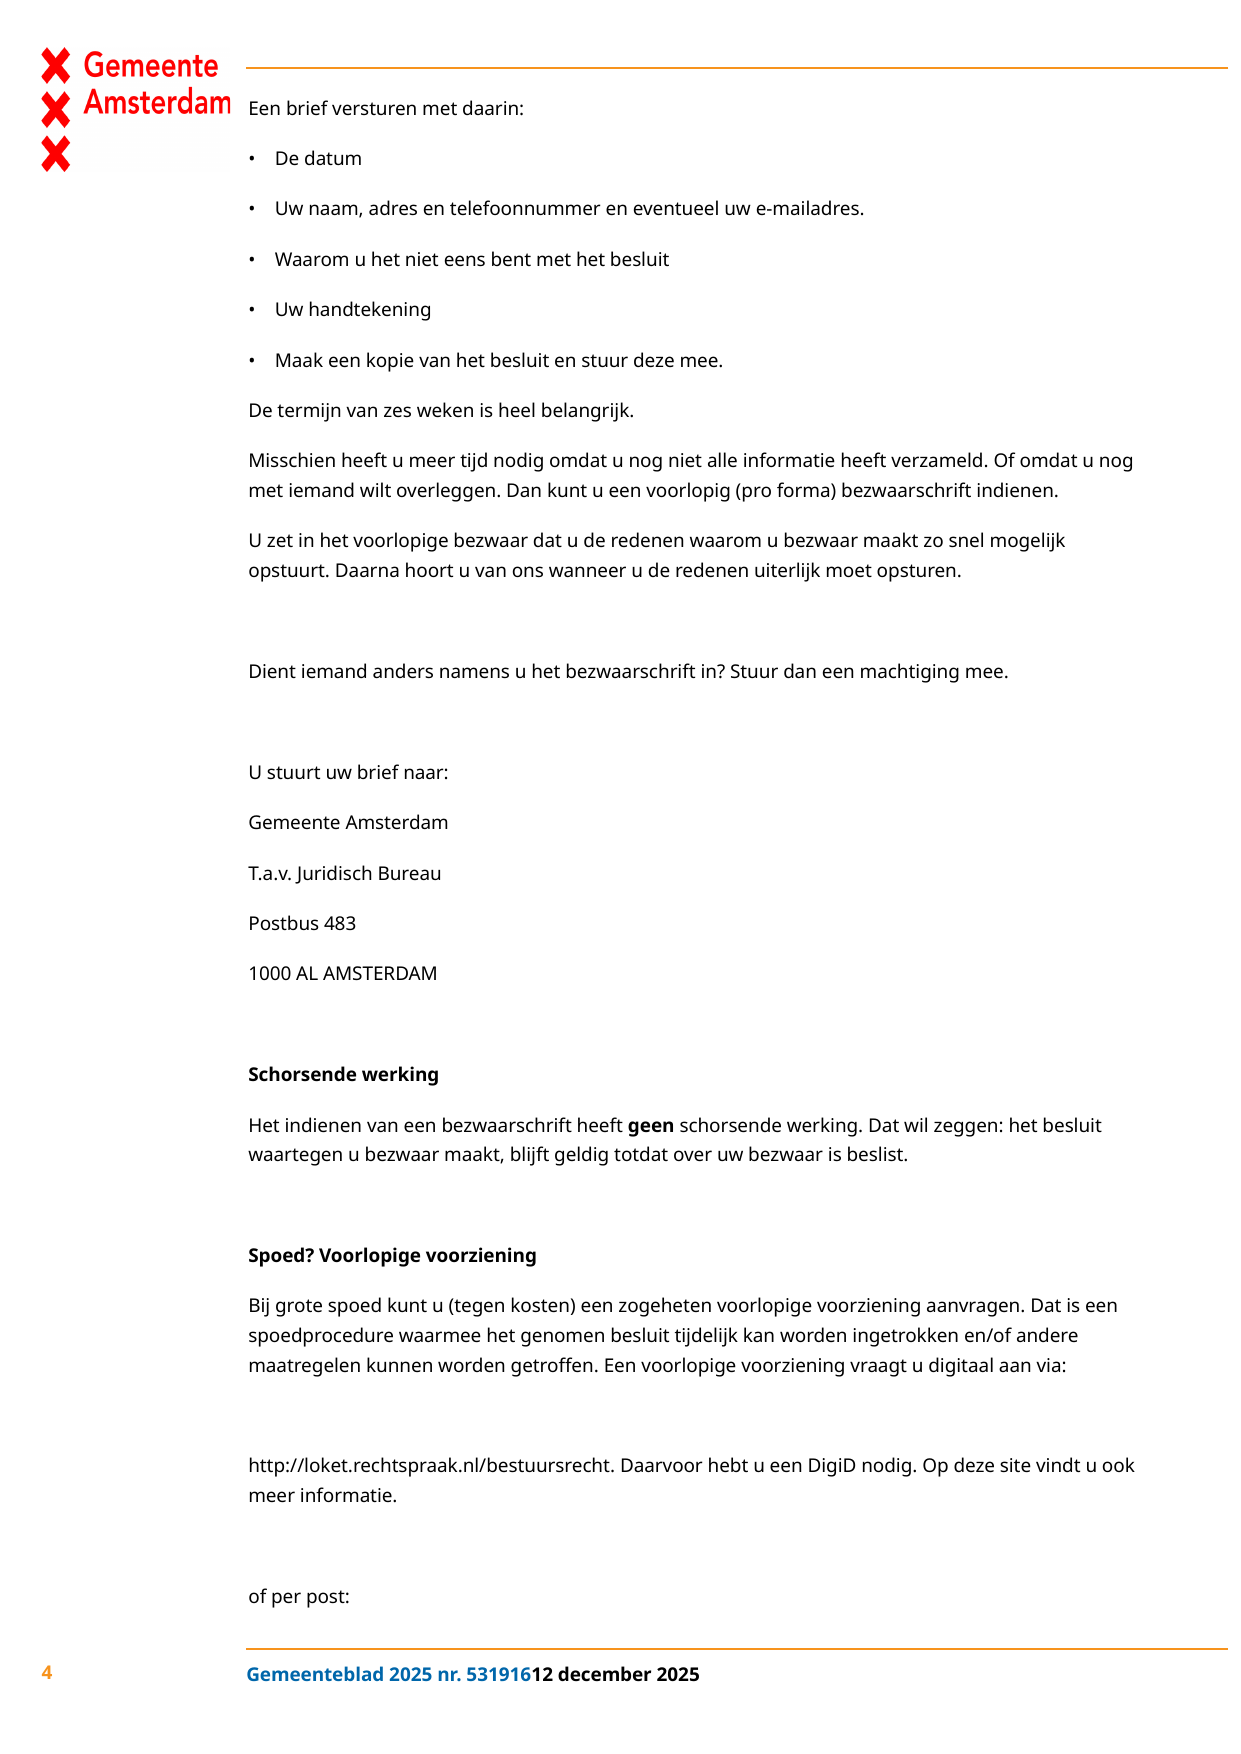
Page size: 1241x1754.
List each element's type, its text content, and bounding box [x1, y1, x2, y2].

text Misschien heeft u meer tijd nodig omdat u nog niet alle informatie heeft verzameld. Of omdat u nog met iemand wilt overleggen. Dan kunt u een voorlopig (pro forma) bezwaarschrift indienen. [248, 448, 1152, 503]
text Spoed? Voorlopige voorziening [248, 1242, 1152, 1268]
text 1000 AL AMSTERDAM [248, 961, 1152, 986]
text http://loket.rechtspraak.nl/bestuursrecht. Daarvoor hebt u een DigiD nodig. Op deze site vindt u ook meer informatie. [248, 1453, 1152, 1508]
text T.a.v. Juridisch Bureau [248, 860, 1152, 886]
text Gemeente Amsterdam [248, 809, 1152, 835]
picture [41, 47, 231, 172]
text of per post: [248, 1583, 1152, 1609]
text Een brief versturen met daarin: [248, 95, 1152, 121]
text Bij grote spoed kunt u (tegen kosten) een zogeheten voorlopige voorziening aanvragen. Dat is een spoedprocedure waarmee het genomen besluit tijdelijk kan worden ingetrokken en/of andere maatregelen kunnen worden getroffen. Een voorlopige voorziening vraagt u digitaal aan via: [248, 1293, 1152, 1378]
text Het indienen van een bezwaarschrift heeft geen schorsende werking. Dat wil zeggen: het besluit waartegen u bezwaar maakt, blijft geldig totdat over uw bezwaar is beslist. [248, 1112, 1152, 1167]
text • Uw handtekening [248, 296, 1152, 322]
text De termijn van zes weken is heel belangrijk. [248, 397, 1152, 423]
text • De datum [248, 145, 1152, 171]
text • Uw naam, adres en telefoonnummer en eventueel uw e-mailadres. [248, 196, 1152, 221]
text • Waarom u het niet eens bent met het besluit [248, 246, 1152, 272]
text U stuurt uw brief naar: [248, 759, 1152, 785]
text U zet in het voorlopige bezwaar dat u de redenen waarom u bezwaar maakt zo snel mogelijk opstuurt. Daarna hoort u van ons wanneer u de redenen uiterlijk moet opsturen. [248, 528, 1152, 583]
text Postbus 483 [248, 910, 1152, 936]
text Dient iemand anders namens u het bezwaarschrift in? Stuur dan een machtiging mee. [248, 658, 1152, 684]
text • Maak een kopie van het besluit en stuur deze mee. [248, 347, 1152, 373]
text Schorsende werking [248, 1061, 1152, 1087]
